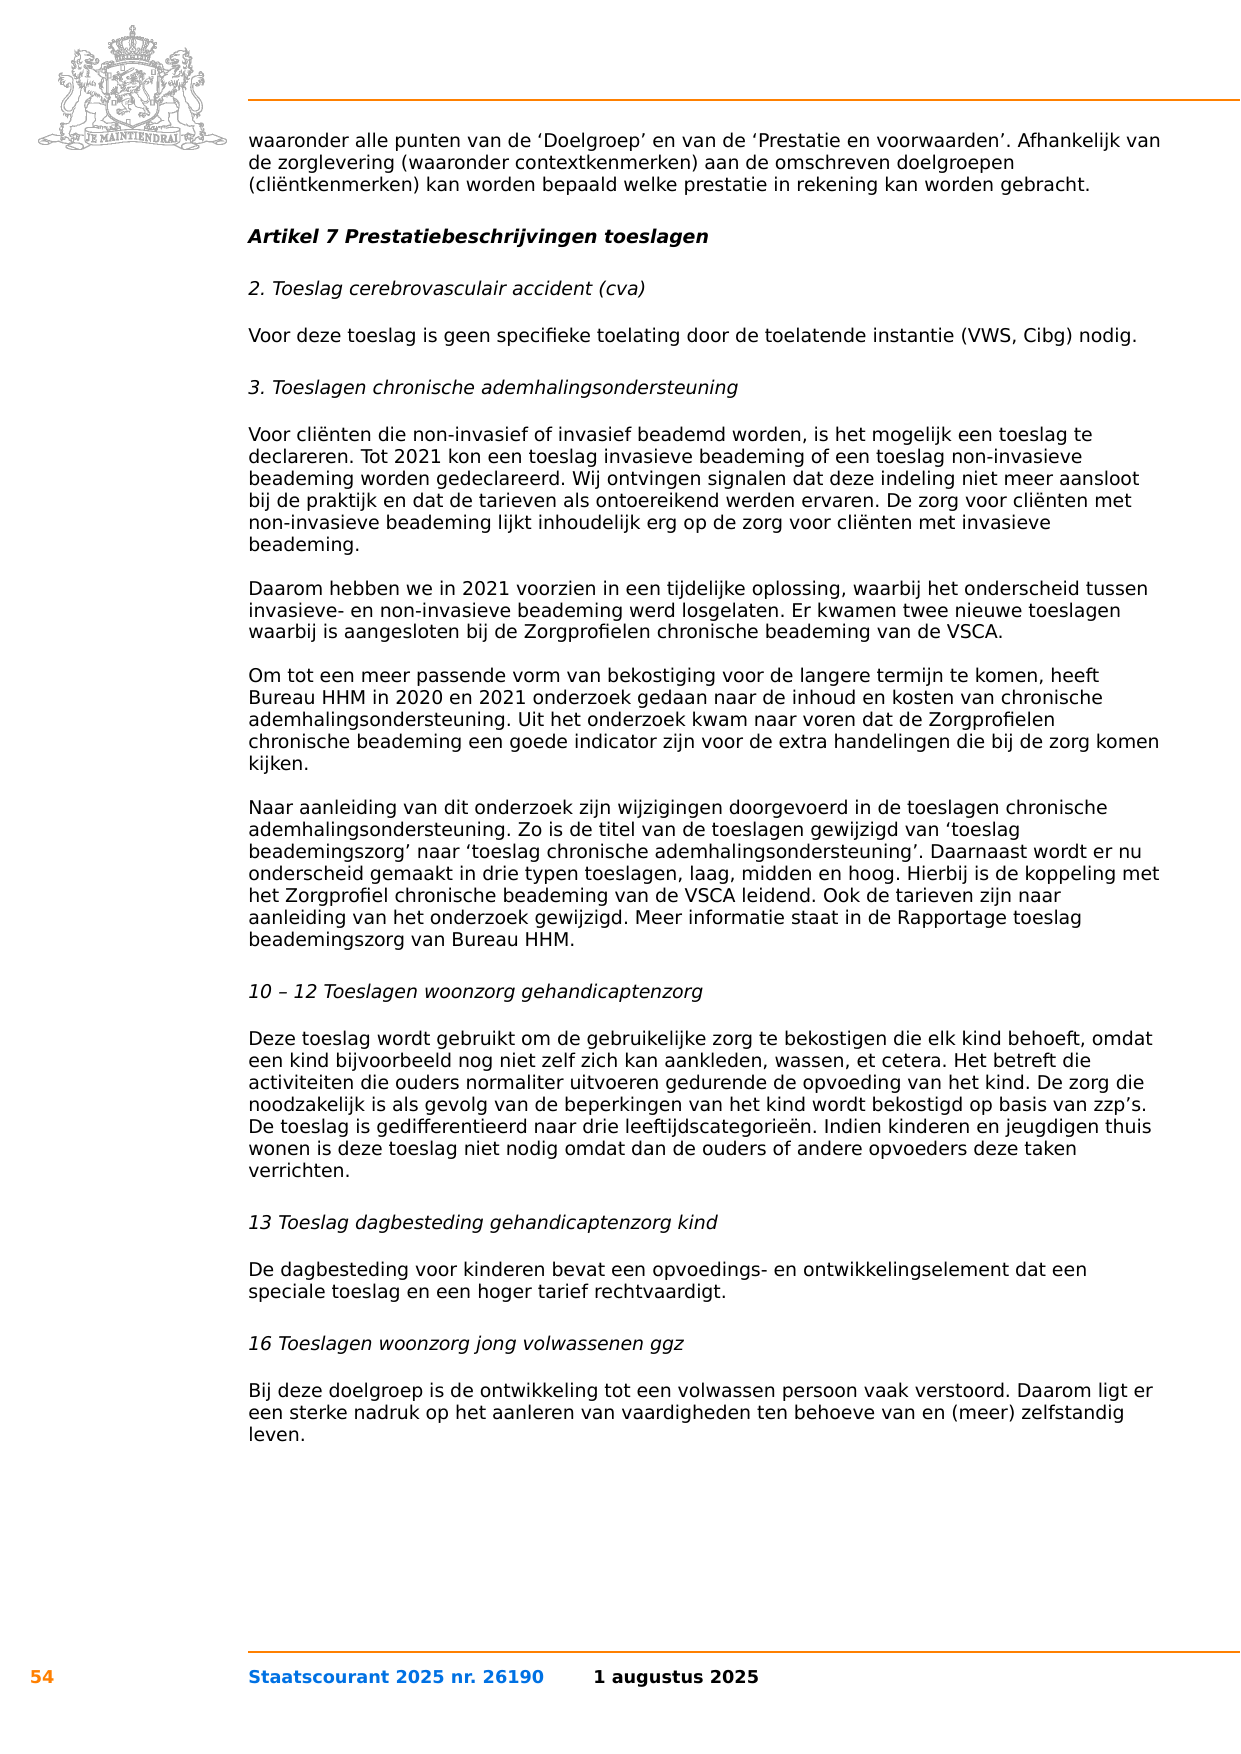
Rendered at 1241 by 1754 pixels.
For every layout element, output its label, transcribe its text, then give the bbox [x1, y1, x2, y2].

text Voor cliënten die non-invasief of invasief beademd worden, is het mogelijk een toeslag te declareren. Tot 2021 kon een toeslag invasieve beademing of een toeslag non-invasieve beademing worden gedeclareerd. Wij ontvingen signalen dat deze indeling niet meer aansloot bij de praktijk en dat de tarieven als ontoereikend werden ervaren. De zorg voor cliënten met non-invasieve beademing lijkt inhoudelijk erg op de zorg voor cliënten met invasieve beademing. [248, 424, 1163, 556]
subtitle 3. Toeslagen chronische ademhalingsondersteuning [248, 377, 1163, 399]
subtitle 13 Toeslag dagbesteding gehandicaptenzorg kind [248, 1212, 1163, 1234]
subtitle 2. Toeslag cerebrovasculair accident (cva) [248, 278, 1163, 300]
text Daarom hebben we in 2021 voorzien in een tijdelijke oplossing, waarbij het onderscheid tussen invasieve- en non-invasieve beademing werd losgelaten. Er kwamen twee nieuwe toeslagen waarbij is aangesloten bij de Zorgprofielen chronische beademing van de VSCA. [248, 577, 1163, 643]
text Voor deze toeslag is geen specifieke toelating door de toelatende instantie (VWS, Cibg) nodig. [248, 325, 1163, 347]
text De dagbesteding voor kinderen bevat een opvoedings- en ontwikkelingselement dat een speciale toeslag en een hoger tarief rechtvaardigt. [248, 1259, 1163, 1303]
text Naar aanleiding van dit onderzoek zijn wijzigingen doorgevoerd in de toeslagen chronische ademhalingsondersteuning. Zo is de titel van de toeslagen gewijzigd van ‘toeslag beademingszorg’ naar ‘toeslag chronische ademhalingsondersteuning’. Daarnaast wordt er nu onderscheid gemaakt in drie typen toeslagen, laag, midden en hoog. Hierbij is de koppeling met het Zorgprofiel chronische beademing van de VSCA leidend. Ook de tarieven zijn naar aanleiding van het onderzoek gewijzigd. Meer informatie staat in de Rapportage toeslag beademingszorg van Bureau HHM. [248, 797, 1163, 951]
subtitle Artikel 7 Prestatiebeschrijvingen toeslagen [248, 226, 1163, 248]
text Bij deze doelgroep is de ontwikkeling tot een volwassen persoon vaak verstoord. Daarom ligt er een sterke nadruk op het aanleren van vaardigheden ten behoeve van en (meer) zelfstandig leven. [248, 1380, 1163, 1446]
text Deze toeslag wordt gebruikt om de gebruikelijke zorg te bekostigen die elk kind behoeft, omdat een kind bijvoorbeeld nog niet zelf zich kan aankleden, wassen, et cetera. Het betreft die activiteiten die ouders normaliter uitvoeren gedurende de opvoeding van het kind. De zorg die noodzakelijk is als gevolg van de beperkingen van het kind wordt bekostigd op basis van zzp’s. De toeslag is gedifferentieerd naar drie leeftijdscategorieën. Indien kinderen en jeugdigen thuis wonen is deze toeslag niet nodig omdat dan de ouders of andere opvoeders deze taken verrichten. [248, 1028, 1163, 1182]
picture [38, 25, 227, 150]
subtitle 10 – 12 Toeslagen woonzorg gehandicaptenzorg [248, 981, 1163, 1003]
subtitle 16 Toeslagen woonzorg jong volwassenen ggz [248, 1333, 1163, 1355]
text Om tot een meer passende vorm van bekostiging voor de langere termijn te komen, heeft Bureau HHM in 2020 en 2021 onderzoek gedaan naar de inhoud en kosten van chronische ademhalingsondersteuning. Uit het onderzoek kwam naar voren dat de Zorgprofielen chronische beademing een goede indicator zijn voor de extra handelingen die bij de zorg komen kijken. [248, 665, 1163, 775]
text waaronder alle punten van de ‘Doelgroep’ en van de ‘Prestatie en voorwaarden’. Afhankelijk van de zorglevering (waaronder contextkenmerken) aan de omschreven doelgroepen (cliëntkenmerken) kan worden bepaald welke prestatie in rekening kan worden gebracht. [248, 130, 1163, 196]
